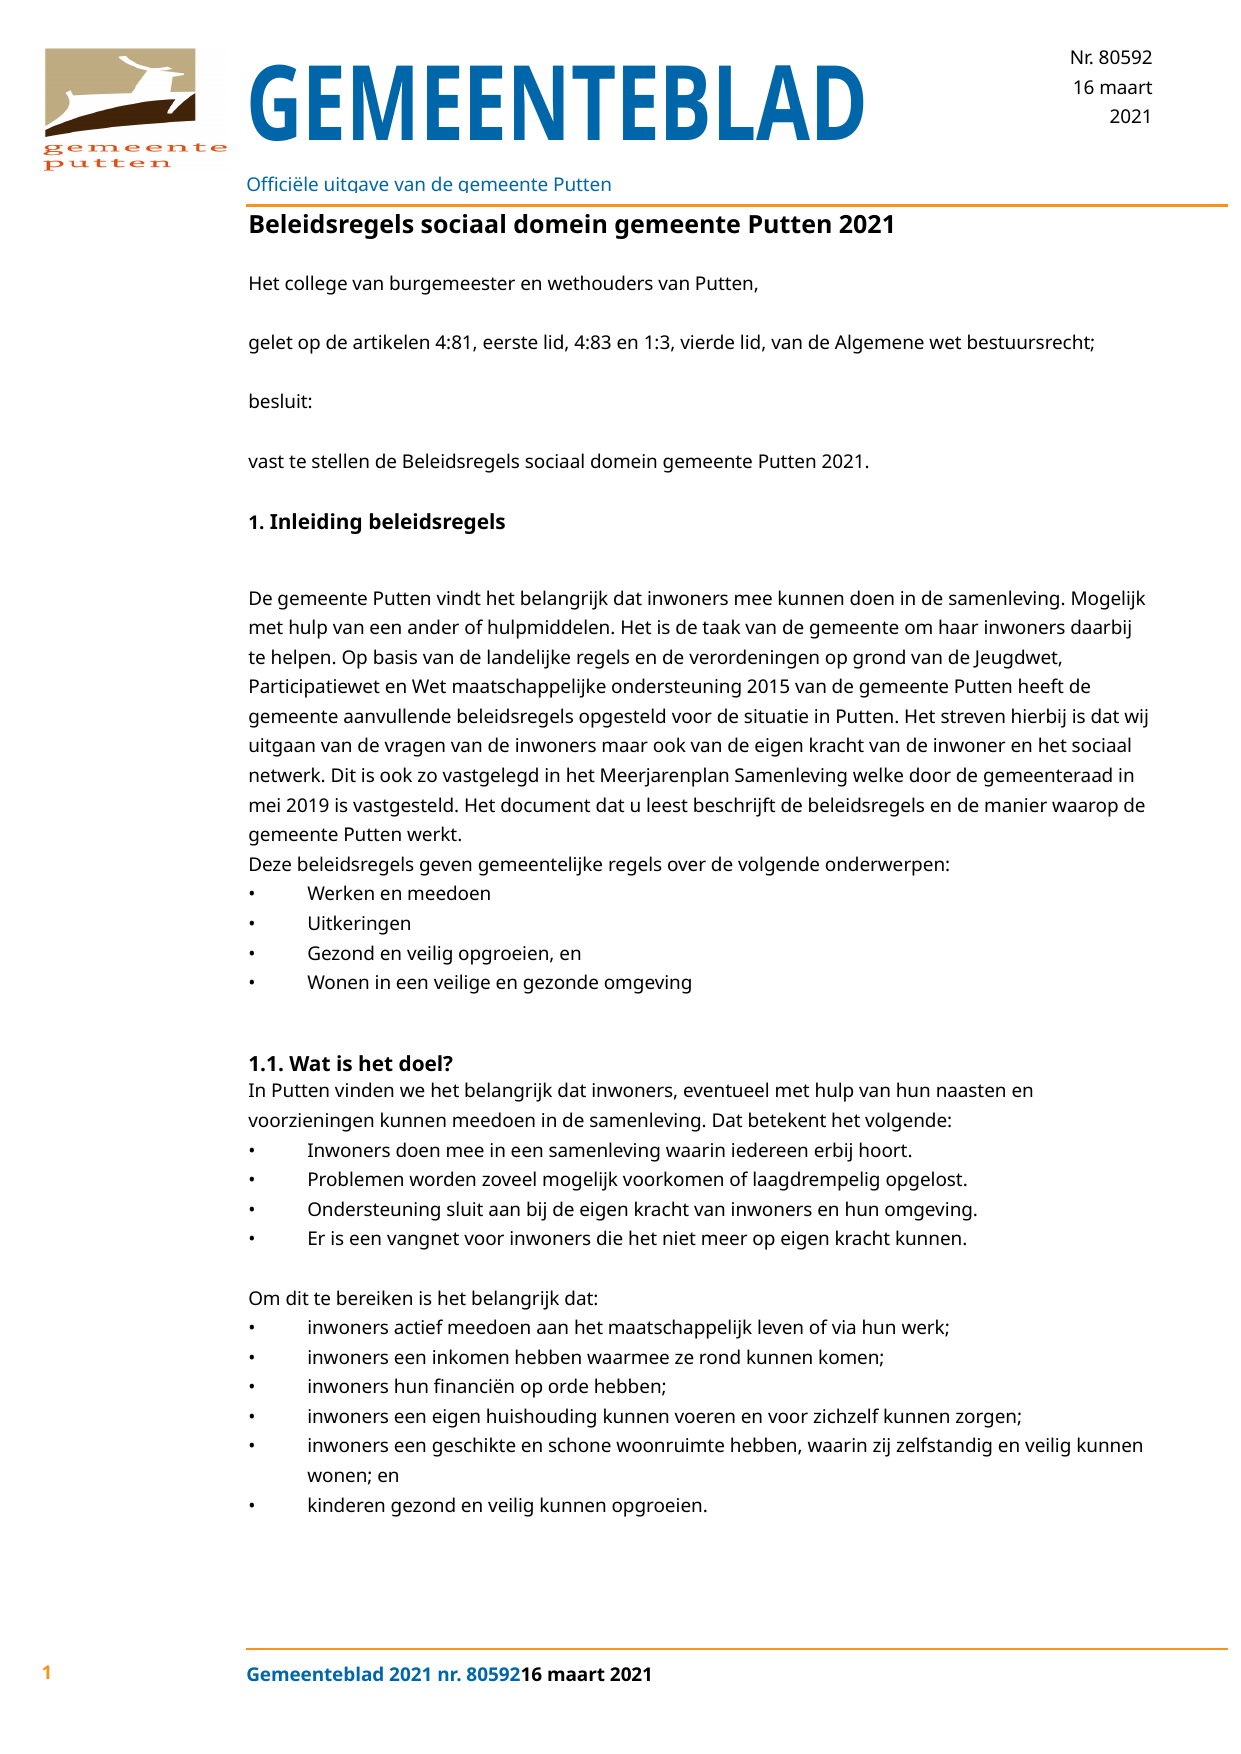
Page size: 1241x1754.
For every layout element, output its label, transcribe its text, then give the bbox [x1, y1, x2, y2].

list Inwoners doen mee in een samenleving waarin iedereen erbij hoort. [248, 1137, 1152, 1163]
list inwoners actief meedoen aan het maatschappelijk leven of via hun werk; [248, 1314, 1152, 1340]
picture [41, 47, 231, 172]
list inwoners een eigen huishouding kunnen voeren en voor zichzelf kunnen zorgen; [248, 1403, 1152, 1429]
list inwoners hun financiën op orde hebben; [248, 1373, 1152, 1399]
text vast te stellen de Beleidsregels sociaal domein gemeente Putten 2021. [248, 448, 1152, 473]
list Wonen in een veilige en gezonde omgeving [248, 969, 1152, 995]
text gelet op de artikelen 4:81, eerste lid, 4:83 en 1:3, vierde lid, van de Algemene wet bestuursrecht; [248, 329, 1152, 355]
list Uitkeringen [248, 910, 1152, 936]
text Deze beleidsregels geven gemeentelijke regels over de volgende onderwerpen: [248, 851, 1152, 877]
list Er is een vangnet voor inwoners die het niet meer op eigen kracht kunnen. [248, 1226, 1152, 1251]
text 1.1. Wat is het doel? [248, 1049, 1152, 1078]
text 1. Inleiding beleidsregels [248, 507, 1152, 535]
text Om dit te bereiken is het belangrijk dat: [248, 1285, 1152, 1311]
text Het college van burgemeester en wethouders van Putten, [248, 270, 1152, 296]
list kinderen gezond en veilig kunnen opgroeien. [248, 1492, 1152, 1518]
text De gemeente Putten vindt het belangrijk dat inwoners mee kunnen doen in de samenleving. Mogelijk met hulp van een ander of hulpmiddelen. Het is de taak van de gemeente om haar inwoners daarbij te helpen. Op basis van de landelijke regels en de verordeningen op grond van de Jeugdwet, Participatiewet en Wet maatschappelijke ondersteuning 2015 van de gemeente Putten heeft de gemeente aanvullende beleidsregels opgesteld voor de situatie in Putten. Het streven hierbij is dat wij uitgaan van de vragen van de inwoners maar ook van de eigen kracht van de inwoner en het sociaal netwerk. Dit is ook zo vastgelegd in het Meerjarenplan Samenleving welke door de gemeenteraad in mei 2019 is vastgesteld. Het document dat u leest beschrijft de beleidsregels en de manier waarop de gemeente Putten werkt. [248, 585, 1152, 847]
text Beleidsregels sociaal domein gemeente Putten 2021 [248, 207, 1152, 241]
list Werken en meedoen [248, 881, 1152, 906]
list Ondersteuning sluit aan bij de eigen kracht van inwoners en hun omgeving. [248, 1196, 1152, 1222]
list inwoners een inkomen hebben waarmee ze rond kunnen komen; [248, 1344, 1152, 1370]
list Problemen worden zoveel mogelijk voorkomen of laagdrempelig opgelost. [248, 1166, 1152, 1192]
list Gezond en veilig opgroeien, en [248, 940, 1152, 965]
list inwoners een geschikte en schone woonruimte hebben, waarin zij zelfstandig en veilig kunnen wonen; en [248, 1433, 1152, 1488]
text In Putten vinden we het belangrijk dat inwoners, eventueel met hulp van hun naasten en voorzieningen kunnen meedoen in de samenleving. Dat betekent het volgende: [248, 1078, 1152, 1133]
text besluit: [248, 389, 1152, 414]
